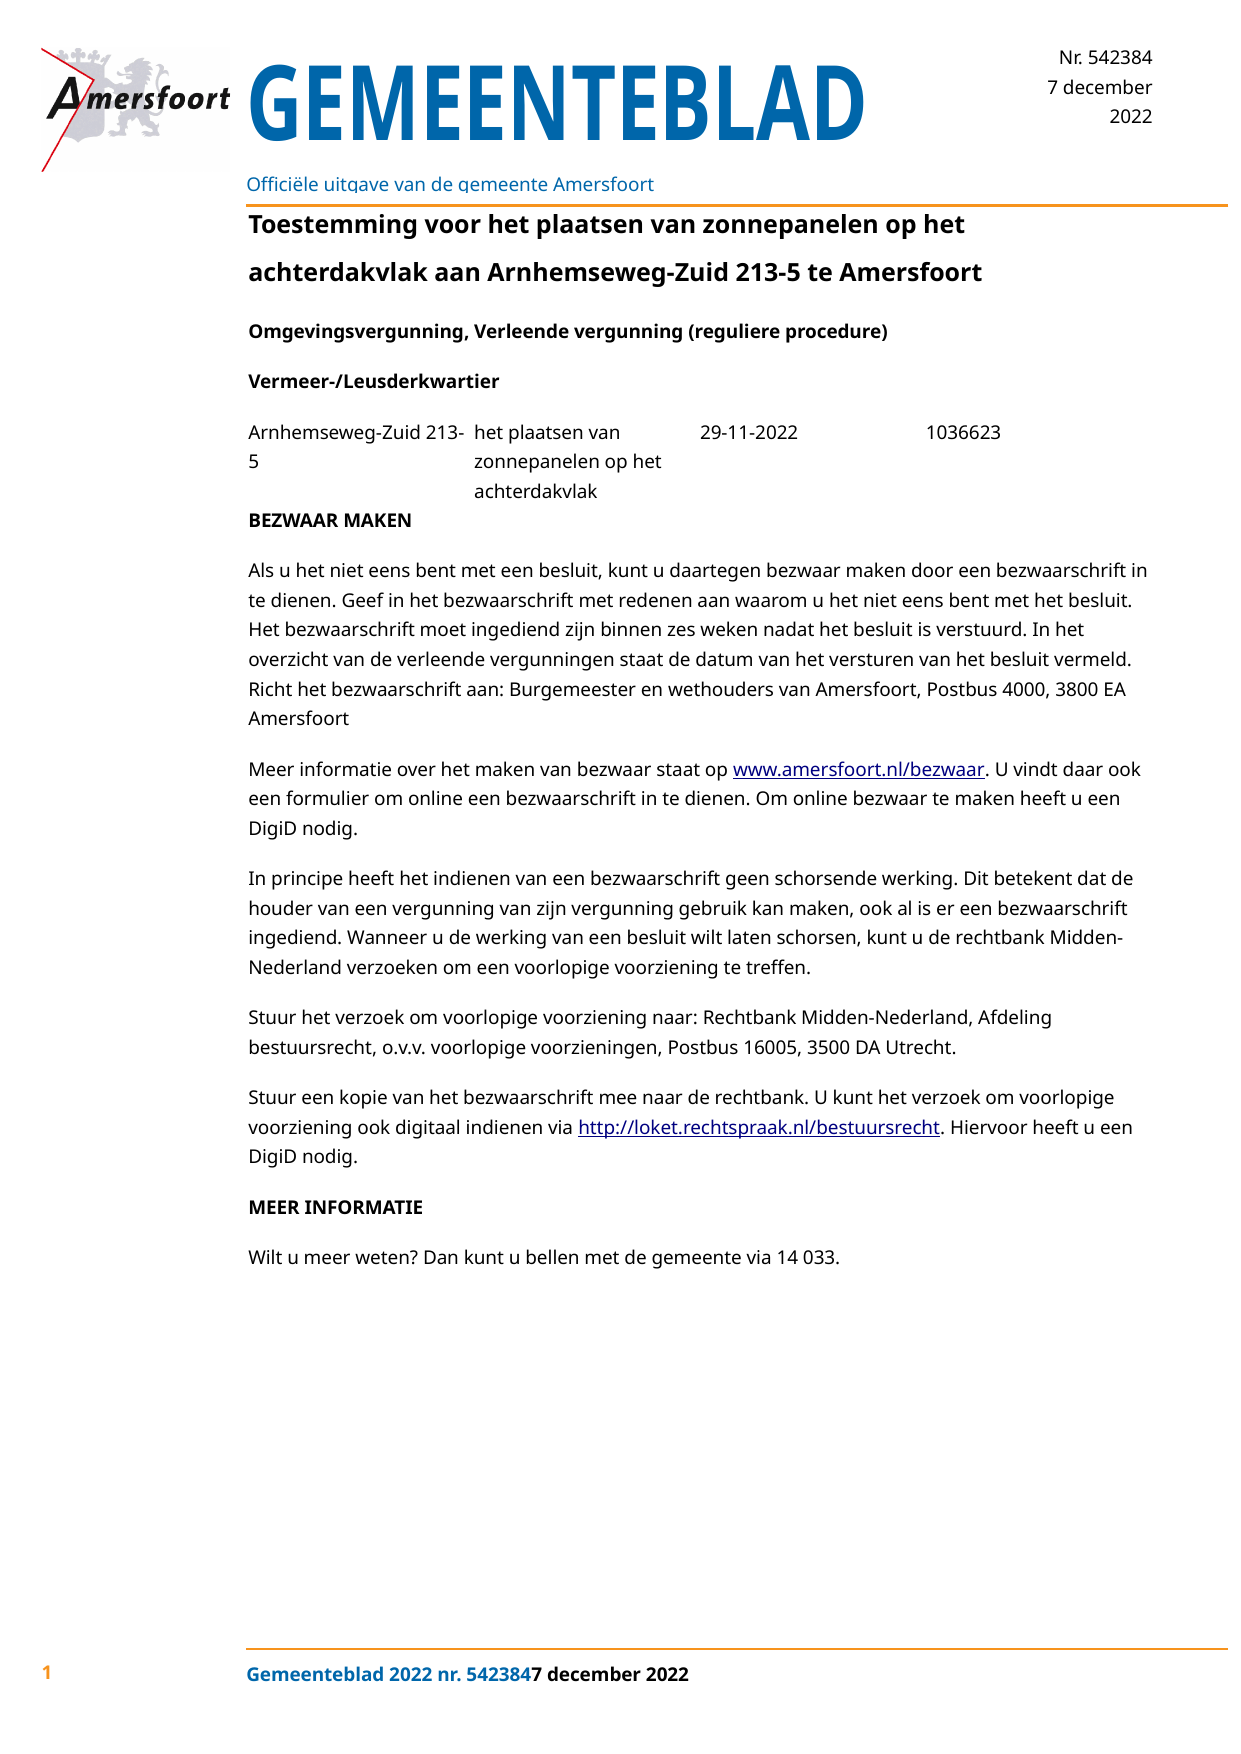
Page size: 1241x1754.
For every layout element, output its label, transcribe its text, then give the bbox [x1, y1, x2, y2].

text Stuur het verzoek om voorlopige voorziening naar: Rechtbank Midden-Nederland, Afdeling bestuursrecht, o.v.v. voorlopige voorzieningen, Postbus 16005, 3500 DA Utrecht. [248, 1004, 1152, 1060]
text Wilt u meer weten? Dan kunt u bellen met de gemeente via 14 033. [248, 1244, 1152, 1270]
text Stuur een kopie van het bezwaarschrift mee naar de rechtbank. U kunt het verzoek om voorlopige voorziening ook digitaal indienen via http://loket.rechtspraak.nl/bestuursrecht. Hiervoor heeft u een DigiD nodig. [248, 1084, 1152, 1169]
text In principe heeft het indienen van een bezwaarschrift geen schorsende werking. Dit betekent dat de houder van een vergunning van zijn vergunning gebruik kan maken, ook al is er een bezwaarschrift ingediend. Wanneer u de werking van een besluit wilt laten schorsen, kunt u de rechtbank Midden-Nederland verzoeken om een voorlopige voorziening te treffen. [248, 865, 1152, 980]
picture [41, 47, 231, 172]
table_header 29-11-2022 [700, 419, 926, 504]
table_header Arnhemseweg-Zuid 213-5 [248, 419, 474, 504]
text Meer informatie over het maken van bezwaar staat op www.amersfoort.nl/bezwaar. U vindt daar ook een formulier om online een bezwaarschrift in te dienen. Om online bezwaar te maken heeft u een DigiD nodig. [248, 756, 1152, 841]
text MEER INFORMATIE [248, 1194, 1152, 1220]
table_header het plaatsen van zonnepanelen op het achterdakvlak [474, 419, 700, 504]
table_header 1036623 [926, 419, 1152, 504]
text Omgevingsvergunning, Verleende vergunning (reguliere procedure) [248, 318, 1152, 344]
text Toestemming voor het plaatsen van zonnepanelen op het achterdakvlak aan Arnhemseweg-Zuid 213-5 te Amersfoort [248, 207, 1152, 288]
text Als u het niet eens bent met een besluit, kunt u daartegen bezwaar maken door een bezwaarschrift in te dienen. Geef in het bezwaarschrift met redenen aan waarom u het niet eens bent met het besluit. Het bezwaarschrift moet ingediend zijn binnen zes weken nadat het besluit is verstuurd. In het overzicht van de verleende vergunningen staat de datum van het versturen van het besluit vermeld. Richt het bezwaarschrift aan: Burgemeester en wethouders van Amersfoort, Postbus 4000, 3800 EA Amersfoort [248, 557, 1152, 731]
text Vermeer-/Leusderkwartier [248, 368, 1152, 394]
text BEZWAAR MAKEN [248, 507, 1152, 533]
